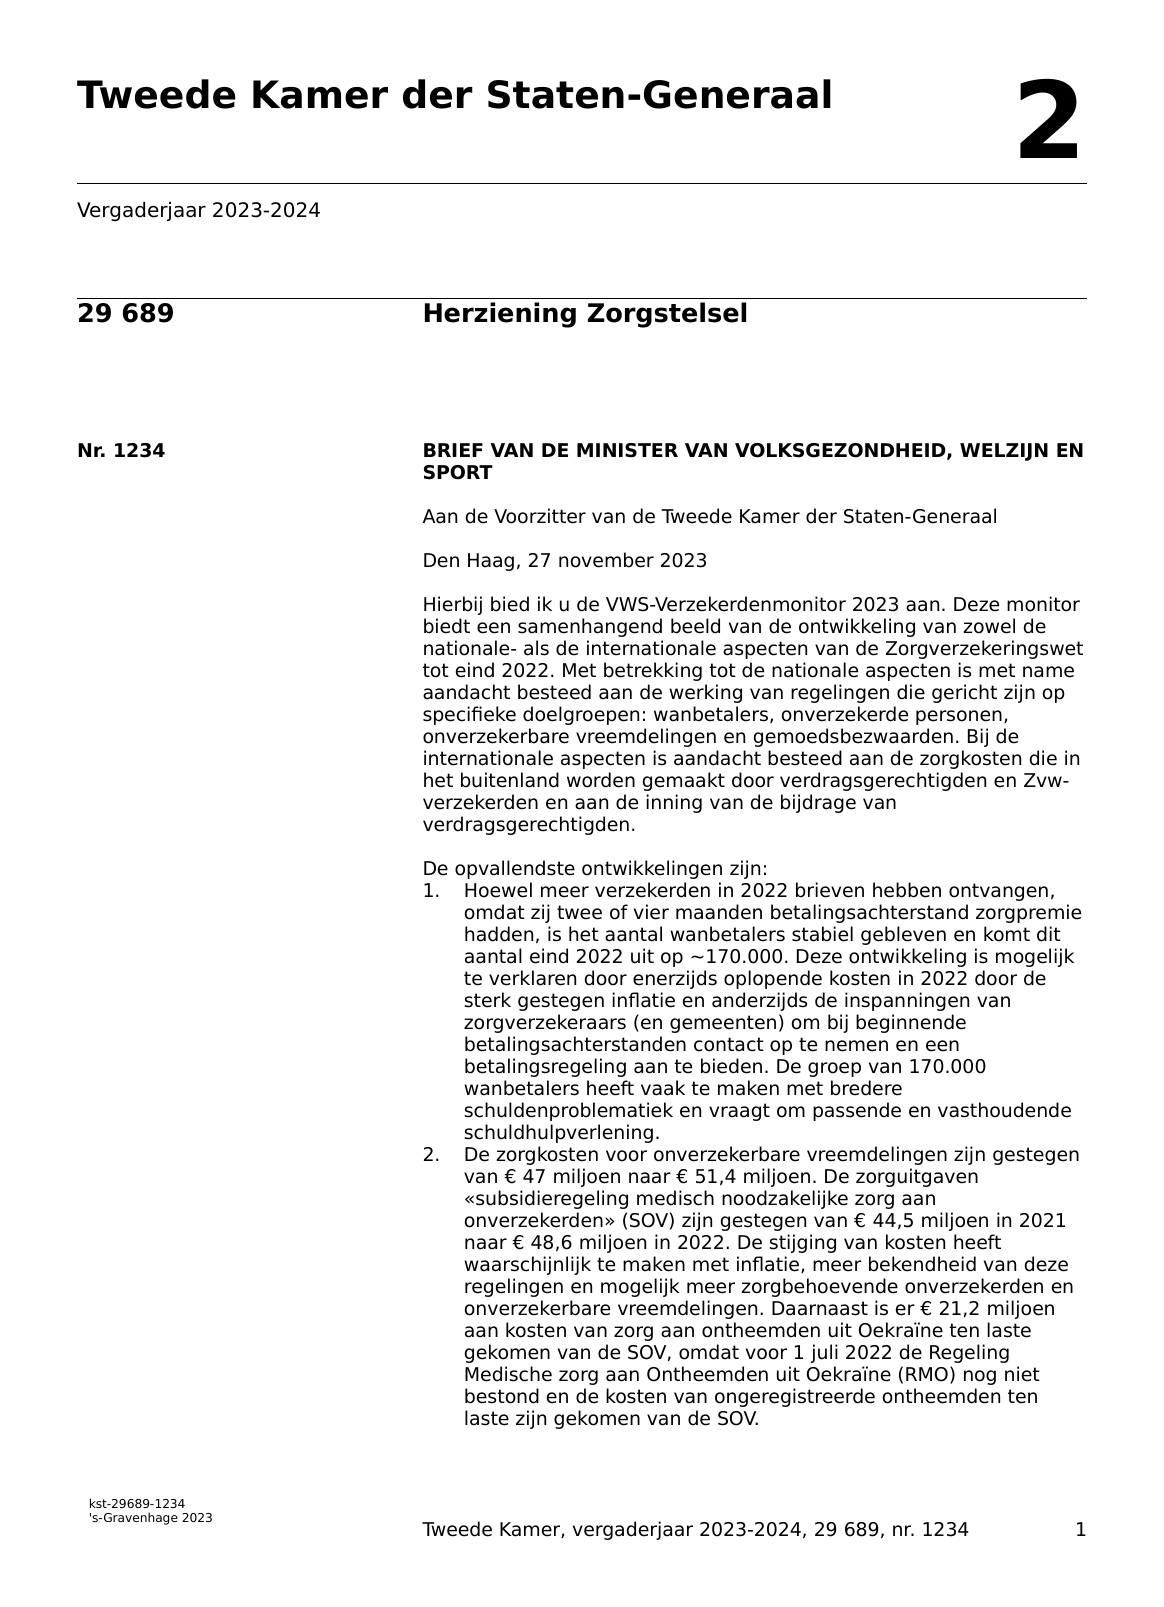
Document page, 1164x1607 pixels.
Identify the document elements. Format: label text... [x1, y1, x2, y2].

subtitle 29 689 Herziening Zorgstelsel [77, 299, 1087, 329]
text 's-Gravenhage 2023 [88, 1511, 323, 1525]
table_header Tweede Kamer der Staten-Generaal [77, 59, 886, 183]
text kst-29689-1234 [88, 1497, 323, 1511]
text 1. Hoewel meer verzekerden in 2022 brieven hebben ontvangen, omdat zij twee of vier maanden betalingsachterstand zorgpremie hadden, is het aantal wanbetalers stabiel gebleven en komt dit aantal eind 2022 uit op ~170.000. Deze ontwikkeling is mogelijk te verklaren door enerzijds oplopende kosten in 2022 door de sterk gestegen inflatie en anderzijds de inspanningen van zorgverzekeraars (en gemeenten) om bij beginnende betalingsachterstanden contact op te nemen en een betalingsregeling aan te bieden. De groep van 170.000 wanbetalers heeft vaak te maken met bredere schuldenproblematiek en vraagt om passende en vasthoudende schuldhulpverlening. [422, 880, 1087, 1144]
subtitle Nr. 1234 BRIEF VAN DE MINISTER VAN VOLKSGEZONDHEID, WELZIJN EN SPORT [77, 440, 1087, 484]
text Hierbij bied ik u de VWS-Verzekerdenmonitor 2023 aan. Deze monitor biedt een samenhangend beeld van de ontwikkeling van zowel de nationale- als de internationale aspecten van de Zorgverzekeringswet tot eind 2022. Met betrekking tot de nationale aspecten is met name aandacht besteed aan de werking van regelingen die gericht zijn op specifieke doelgroepen: wanbetalers, onverzekerde personen, onverzekerbare vreemdelingen en gemoedsbezwaarden. Bij de internationale aspecten is aandacht besteed aan de zorgkosten die in het buitenland worden gemaakt door verdragsgerechtigden en Zvw-verzekerden en aan de inning van de bijdrage van verdragsgerechtigden. [422, 594, 1087, 836]
table_cell Vergaderjaar 2023-2024 [77, 184, 1087, 298]
text De opvallendste ontwikkelingen zijn: [422, 858, 1087, 880]
text 2. De zorgkosten voor onverzekerbare vreemdelingen zijn gestegen van € 47 miljoen naar € 51,4 miljoen. De zorguitgaven «subsidieregeling medisch noodzakelijke zorg aan onverzekerden» (SOV) zijn gestegen van € 44,5 miljoen in 2021 naar € 48,6 miljoen in 2022. De stijging van kosten heeft waarschijnlijk te maken met inflatie, meer bekendheid van deze regelingen en mogelijk meer zorgbehoevende onverzekerden en onverzekerbare vreemdelingen. Daarnaast is er € 21,2 miljoen aan kosten van zorg aan ontheemden uit Oekraïne ten laste gekomen van de SOV, omdat voor 1 juli 2022 de Regeling Medische zorg aan Ontheemden uit Oekraïne (RMO) nog niet bestond en de kosten van ongeregistreerde ontheemden ten laste zijn gekomen van de SOV. [422, 1144, 1087, 1429]
text Aan de Voorzitter van de Tweede Kamer der Staten-Generaal [422, 506, 1087, 528]
text Den Haag, 27 november 2023 [422, 550, 1087, 572]
table_header 2 [886, 59, 1087, 183]
